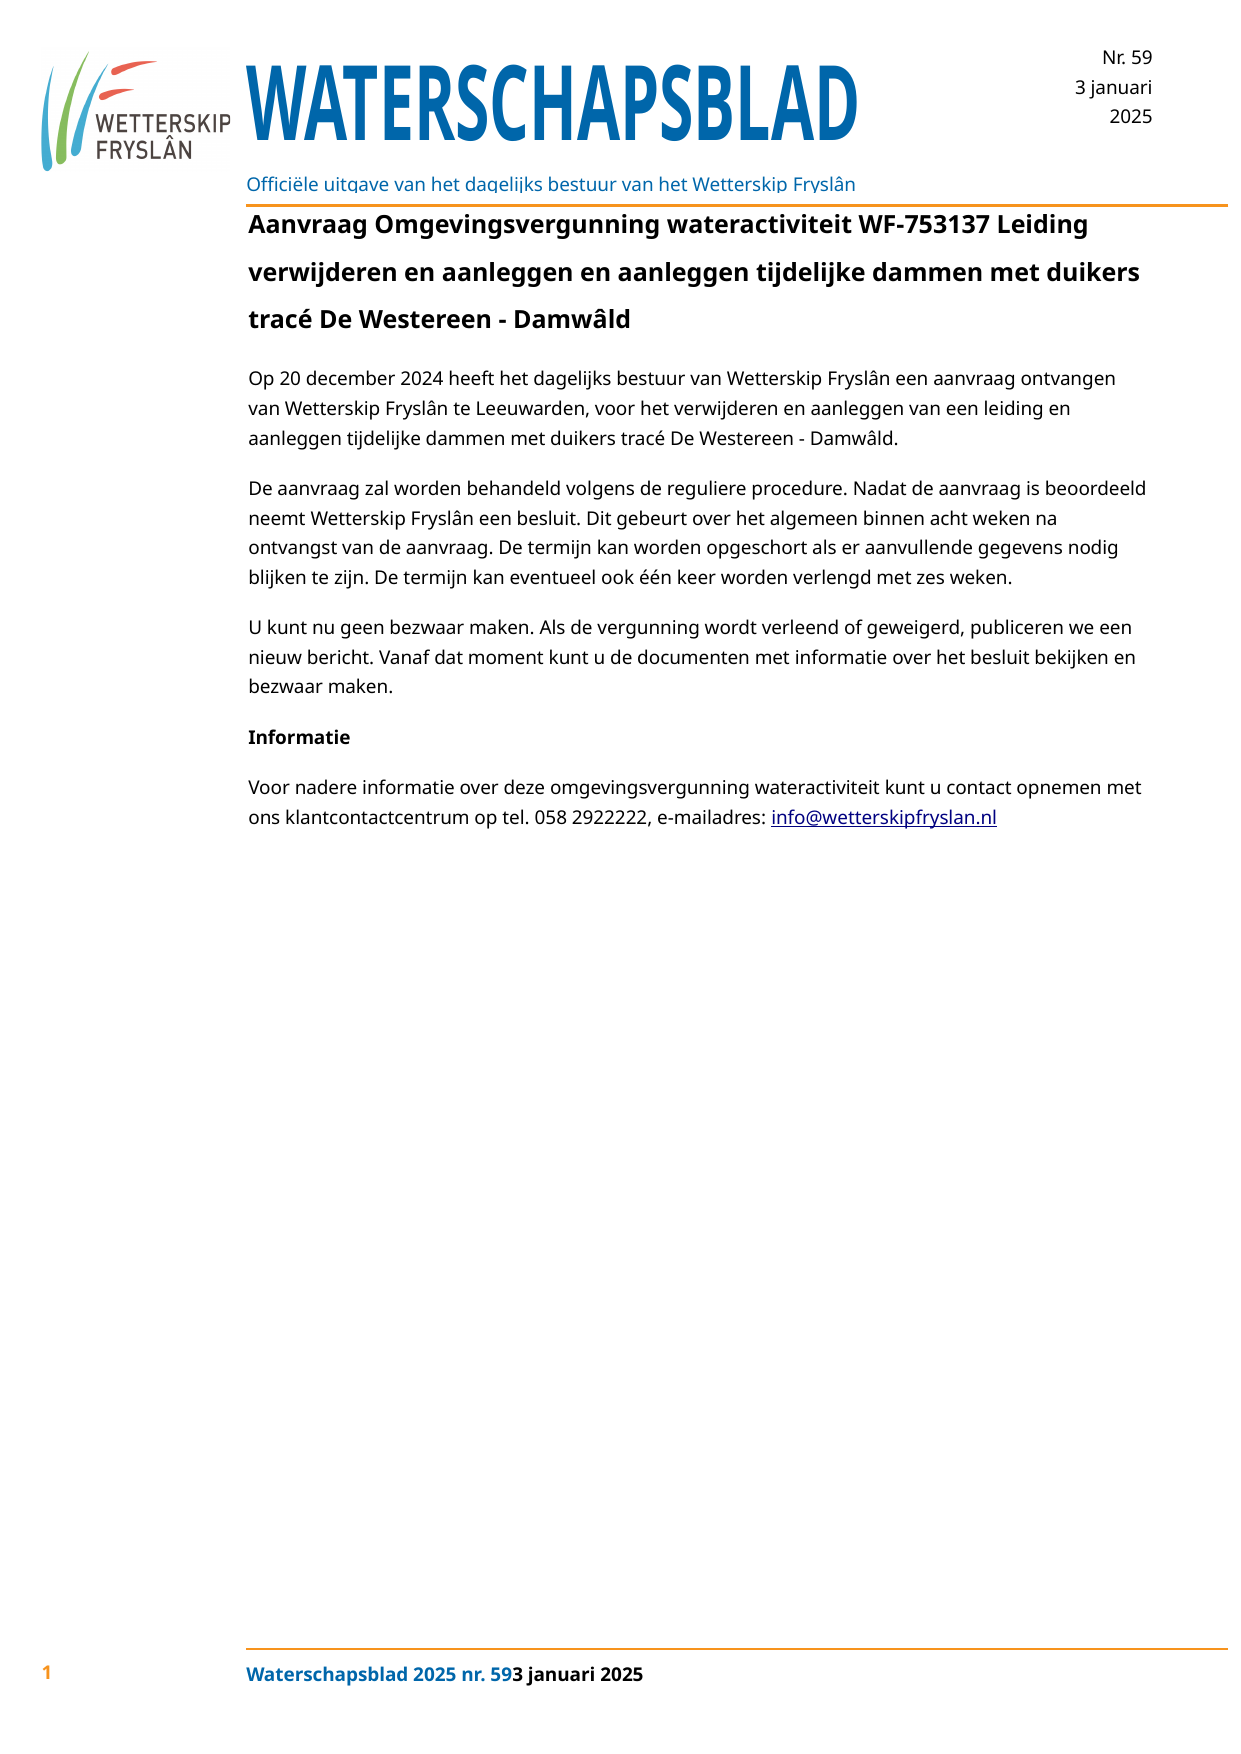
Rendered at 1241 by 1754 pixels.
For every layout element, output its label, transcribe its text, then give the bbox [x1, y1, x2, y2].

text Voor nadere informatie over deze omgevingsvergunning wateractiviteit kunt u contact opnemen met ons klantcontactcentrum op tel. 058 2922222, e-mailadres: info@wetterskipfryslan.nl [248, 774, 1152, 829]
text De aanvraag zal worden behandeld volgens de reguliere procedure. Nadat de aanvraag is beoordeeld neemt Wetterskip Fryslân een besluit. Dit gebeurt over het algemeen binnen acht weken na ontvangst van de aanvraag. De termijn kan worden opgeschort als er aanvullende gegevens nodig blijken te zijn. De termijn kan eventueel ook één keer worden verlengd met zes weken. [248, 475, 1152, 589]
picture [41, 47, 231, 172]
text Informatie [248, 724, 1152, 749]
text Op 20 december 2024 heeft het dagelijks bestuur van Wetterskip Fryslân een aanvraag ontvangen van Wetterskip Fryslân te Leeuwarden, voor het verwijderen en aanleggen van een leiding en aanleggen tijdelijke dammen met duikers tracé De Westereen - Damwâld. [248, 366, 1152, 450]
text Aanvraag Omgevingsvergunning wateractiviteit WF-753137 Leiding verwijderen en aanleggen en aanleggen tijdelijke dammen met duikers tracé De Westereen - Damwâld [248, 207, 1152, 336]
text U kunt nu geen bezwaar maken. Als de vergunning wordt verleend of geweigerd, publiceren we een nieuw bericht. Vanaf dat moment kunt u de documenten met informatie over het besluit bekijken en bezwaar maken. [248, 614, 1152, 699]
